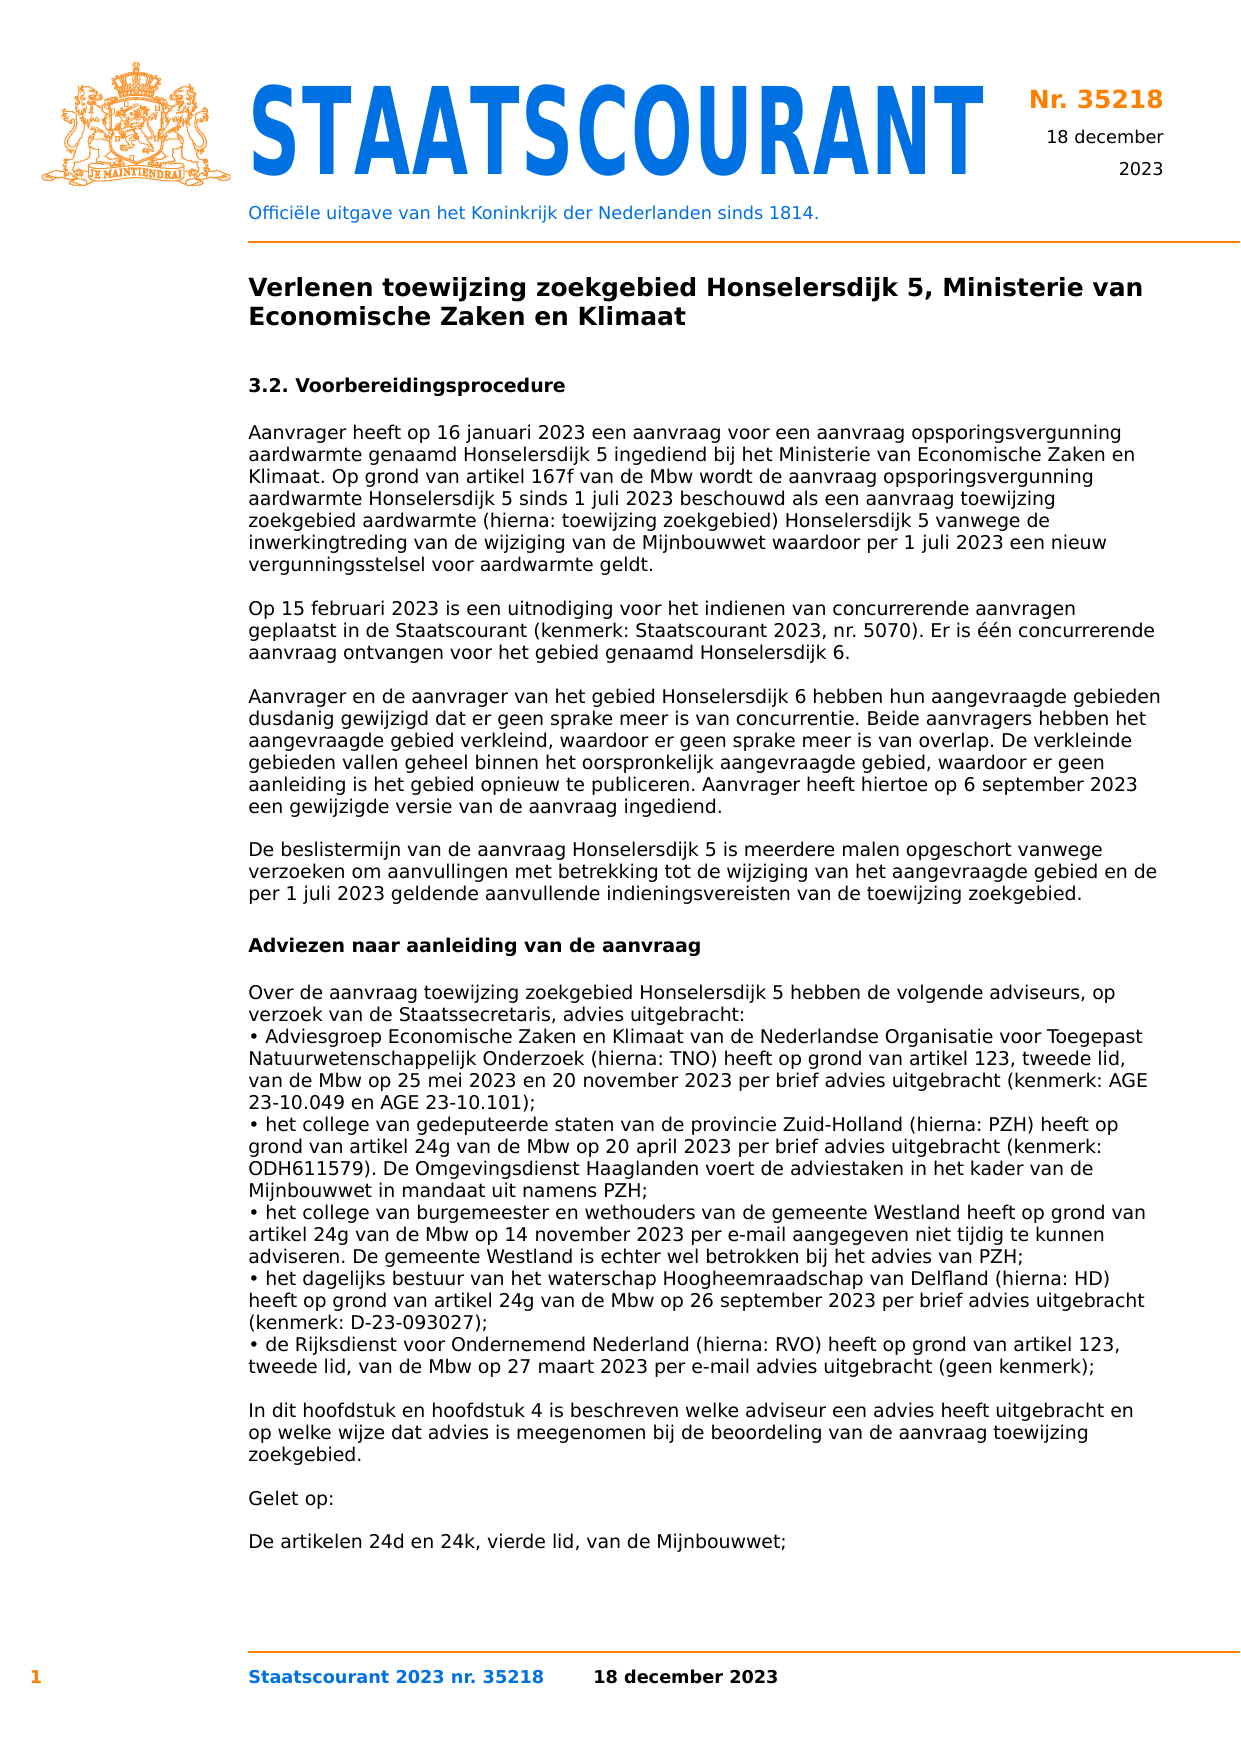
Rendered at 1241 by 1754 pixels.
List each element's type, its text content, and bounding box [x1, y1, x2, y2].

text • de Rijksdienst voor Ondernemend Nederland (hierna: RVO) heeft op grond van artikel 123, tweede lid, van de Mbw op 27 maart 2023 per e-mail advies uitgebracht (geen kenmerk); [248, 1334, 1163, 1378]
subtitle Verlenen toewijzing zoekgebied Honselersdijk 5, Ministerie van Economische Zaken en Klimaat [248, 273, 1163, 331]
text Aanvrager en de aanvrager van het gebied Honselersdijk 6 hebben hun aangevraagde gebieden dusdanig gewijzigd dat er geen sprake meer is van concurrentie. Beide aanvragers hebben het aangevraagde gebied verkleind, waardoor er geen sprake meer is van overlap. De verkleinde gebieden vallen geheel binnen het oorspronkelijk aangevraagde gebied, waardoor er geen aanleiding is het gebied opnieuw te publiceren. Aanvrager heeft hiertoe op 6 september 2023 een gewijzigde versie van de aanvraag ingediend. [248, 686, 1163, 817]
text • het dagelijks bestuur van het waterschap Hoogheemraadschap van Delfland (hierna: HD) heeft op grond van artikel 24g van de Mbw op 26 september 2023 per brief advies uitgebracht (kenmerk: D-23-093027); [248, 1268, 1163, 1334]
text • het college van burgemeester en wethouders van de gemeente Westland heeft op grond van artikel 24g van de Mbw op 14 november 2023 per e-mail aangegeven niet tijdig te kunnen adviseren. De gemeente Westland is echter wel betrokken bij het advies van PZH; [248, 1202, 1163, 1268]
text De beslistermijn van de aanvraag Honselersdijk 5 is meerdere malen opgeschort vanwege verzoeken om aanvullingen met betrekking tot de wijziging van het aangevraagde gebied en de per 1 juli 2023 geldende aanvullende indieningsvereisten van de toewijzing zoekgebied. [248, 839, 1163, 905]
text Gelet op: [248, 1488, 1163, 1509]
picture [41, 62, 231, 186]
table_cell 2023 [998, 153, 1240, 203]
table_header STAATSCOURANT [248, 62, 998, 203]
table_header [25, 62, 248, 241]
text In dit hoofdstuk en hoofdstuk 4 is beschreven welke adviseur een advies heeft uitgebracht en op welke wijze dat advies is meegenomen bij de beoordeling van de aanvraag toewijzing zoekgebied. [248, 1400, 1163, 1466]
table_cell Officiële uitgave van het Koninkrijk der Nederlanden sinds 1814. [248, 203, 1240, 241]
table_cell 18 december [998, 121, 1240, 153]
subtitle 3.2. Voorbereidingsprocedure [248, 375, 1163, 397]
text • het college van gedeputeerde staten van de provincie Zuid-Holland (hierna: PZH) heeft op grond van artikel 24g van de Mbw op 20 april 2023 per brief advies uitgebracht (kenmerk: ODH611579). De Omgevingsdienst Haaglanden voert de adviestaken in het kader van de Mijnbouwwet in mandaat uit namens PZH; [248, 1114, 1163, 1202]
text • Adviesgroep Economische Zaken en Klimaat van de Nederlandse Organisatie voor Toegepast Natuurwetenschappelijk Onderzoek (hierna: TNO) heeft op grond van artikel 123, tweede lid, van de Mbw op 25 mei 2023 en 20 november 2023 per brief advies uitgebracht (kenmerk: AGE 23-10.049 en AGE 23-10.101); [248, 1026, 1163, 1114]
text De artikelen 24d en 24k, vierde lid, van de Mijnbouwwet; [248, 1531, 1163, 1553]
text Over de aanvraag toewijzing zoekgebied Honselersdijk 5 hebben de volgende adviseurs, op verzoek van de Staatssecretaris, advies uitgebracht: [248, 982, 1163, 1026]
table_header Nr. 35218 [998, 62, 1240, 121]
text Op 15 februari 2023 is een uitnodiging voor het indienen van concurrerende aanvragen geplaatst in de Staatscourant (kenmerk: Staatscourant 2023, nr. 5070). Er is één concurrerende aanvraag ontvangen voor het gebied genaamd Honselersdijk 6. [248, 598, 1163, 664]
text Aanvrager heeft op 16 januari 2023 een aanvraag voor een aanvraag opsporingsvergunning aardwarmte genaamd Honselersdijk 5 ingediend bij het Ministerie van Economische Zaken en Klimaat. Op grond van artikel 167f van de Mbw wordt de aanvraag opsporingsvergunning aardwarmte Honselersdijk 5 sinds 1 juli 2023 beschouwd als een aanvraag toewijzing zoekgebied aardwarmte (hierna: toewijzing zoekgebied) Honselersdijk 5 vanwege de inwerkingtreding van de wijziging van de Mijnbouwwet waardoor per 1 juli 2023 een nieuw vergunningsstelsel voor aardwarmte geldt. [248, 422, 1163, 576]
subtitle Adviezen naar aanleiding van de aanvraag [248, 935, 1163, 957]
